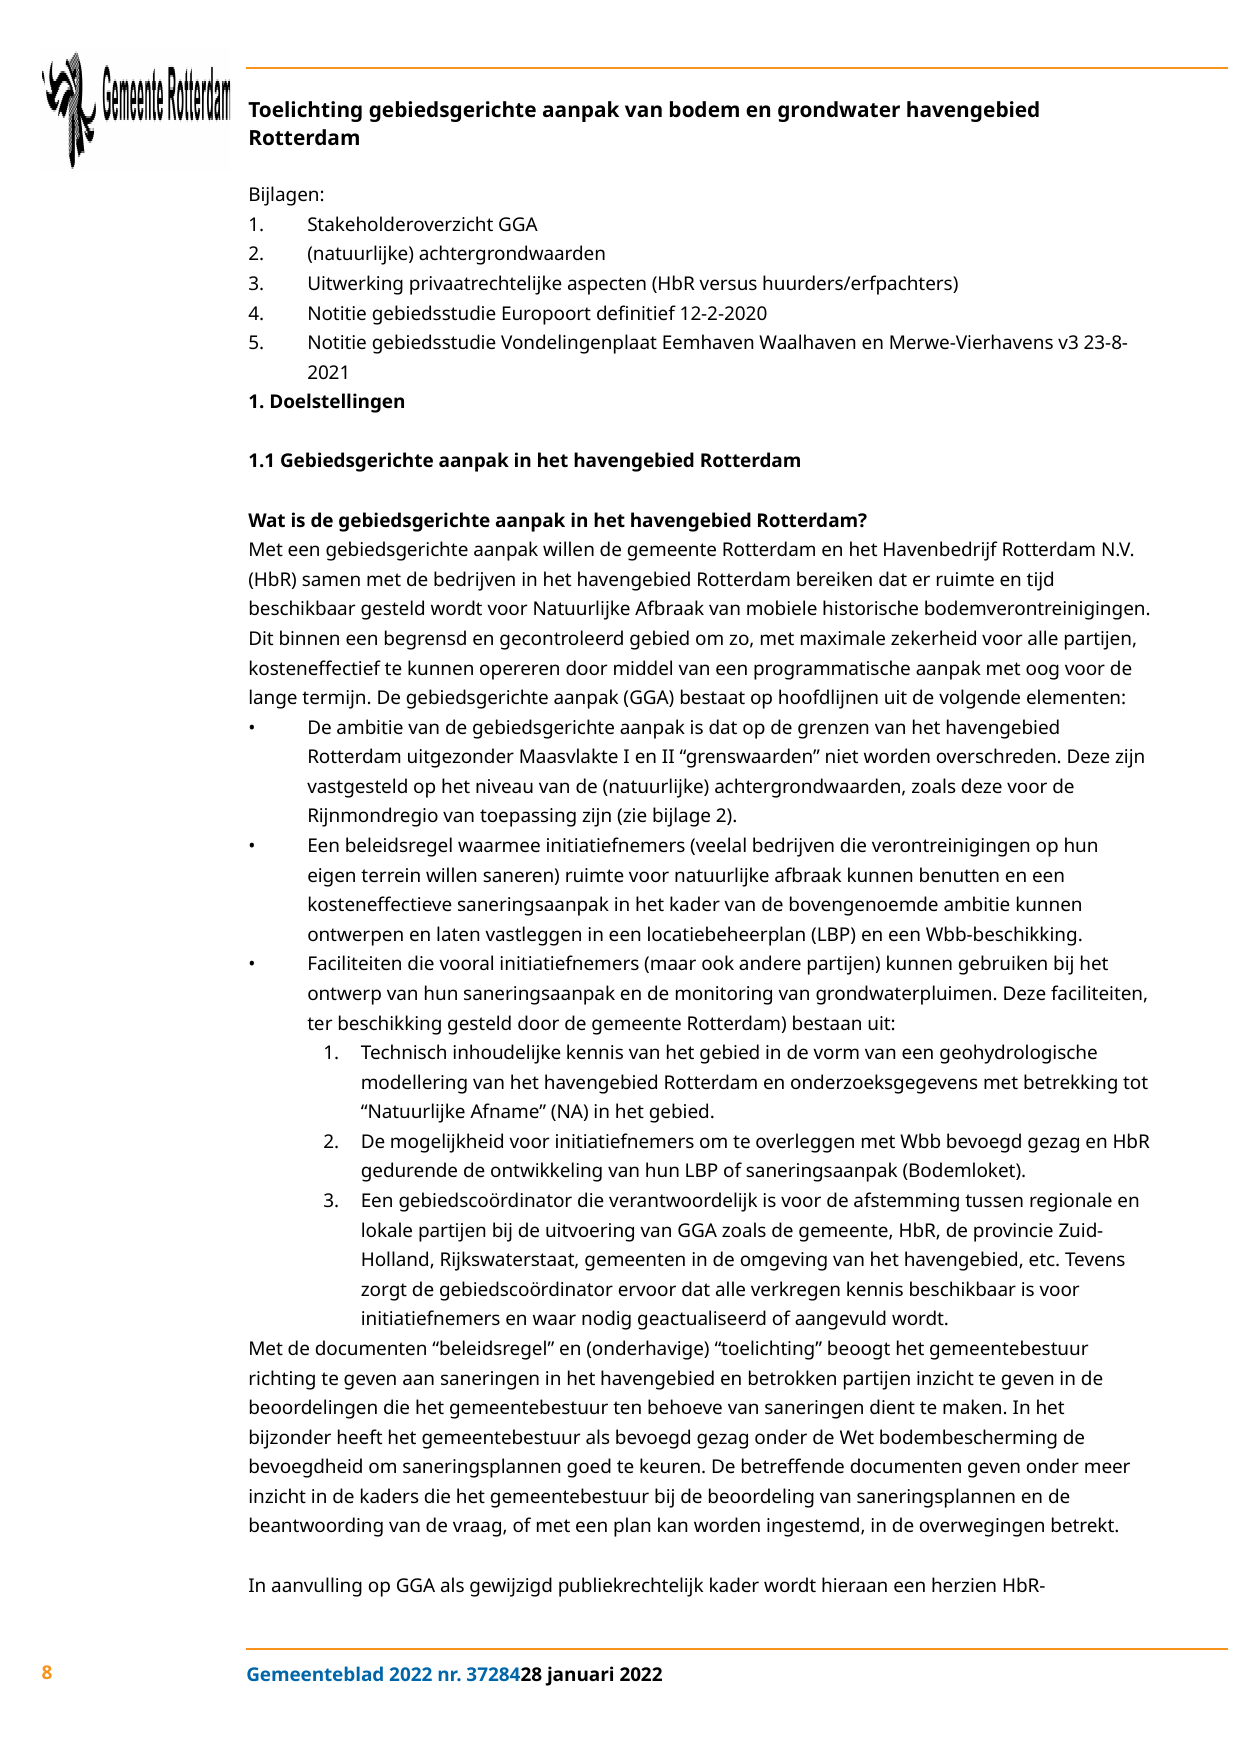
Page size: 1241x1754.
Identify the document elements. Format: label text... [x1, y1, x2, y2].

text Met de documenten “beleidsregel” en (onderhavige) “toelichting” beoogt het gemeentebestuur richting te geven aan saneringen in het havengebied en betrokken partijen inzicht te geven in de beoordelingen die het gemeentebestuur ten behoeve van saneringen dient te maken. In het bijzonder heeft het gemeentebestuur als bevoegd gezag onder de Wet bodembescherming de bevoegdheid om saneringsplannen goed te keuren. De betreffende documenten geven onder meer inzicht in de kaders die het gemeentebestuur bij de beoordeling van saneringsplannen en de beantwoording van de vraag, of met een plan kan worden ingestemd, in de overwegingen betrekt. [248, 1335, 1152, 1538]
list Uitwerking privaatrechtelijke aspecten (HbR versus huurders/erfpachters) [248, 270, 1152, 296]
list De ambitie van de gebiedsgerichte aanpak is dat op de grenzen van het havengebied Rotterdam uitgezonder Maasvlakte I en II “grenswaarden” niet worden overschreden. Deze zijn vastgesteld op het niveau van de (natuurlijke) achtergrondwaarden, zoals deze voor de Rijnmondregio van toepassing zijn (zie bijlage 2). [248, 714, 1152, 828]
list De mogelijkheid voor initiatiefnemers om te overleggen met Wbb bevoegd gezag en HbR gedurende de ontwikkeling van hun LBP of saneringsaanpak (Bodemloket). [323, 1128, 1152, 1183]
list Notitie gebiedsstudie Vondelingenplaat Eemhaven Waalhaven en Merwe-Vierhavens v3 23-8-2021 [248, 329, 1152, 384]
text In aanvulling op GGA als gewijzigd publiekrechtelijk kader wordt hieraan een herzien HbR- [248, 1572, 1152, 1597]
text Wat is de gebiedsgerichte aanpak in het havengebied Rotterdam? [248, 507, 1152, 532]
list Een beleidsregel waarmee initiatiefnemers (veelal bedrijven die verontreinigingen op hun eigen terrein willen saneren) ruimte voor natuurlijke afbraak kunnen benutten en een kosteneffectieve saneringsaanpak in het kader van de bovengenoemde ambitie kunnen ontwerpen en laten vastleggen in een locatiebeheerplan (LBP) en een Wbb-beschikking. [248, 832, 1152, 947]
text Met een gebiedsgerichte aanpak willen de gemeente Rotterdam en het Havenbedrijf Rotterdam N.V. (HbR) samen met de bedrijven in het havengebied Rotterdam bereiken dat er ruimte en tijd beschikbaar gesteld wordt voor Natuurlijke Afbraak van mobiele historische bodemverontreinigingen. Dit binnen een begrensd en gecontroleerd gebied om zo, met maximale zekerheid voor alle partijen, kosteneffectief te kunnen opereren door middel van een programmatische aanpak met oog voor de lange termijn. De gebiedsgerichte aanpak (GGA) bestaat op hoofdlijnen uit de volgende elementen: [248, 536, 1152, 710]
list Notitie gebiedsstudie Europoort definitief 12-2-2020 [248, 300, 1152, 325]
text Bijlagen: [248, 181, 1152, 207]
list Stakeholderoverzicht GGA [248, 211, 1152, 237]
list (natuurlijke) achtergrondwaarden [248, 241, 1152, 266]
text 1. Doelstellingen [248, 388, 1152, 414]
text Toelichting gebiedsgerichte aanpak van bodem en grondwater havengebied Rotterdam [248, 95, 1152, 152]
text 1.1 Gebiedsgerichte aanpak in het havengebied Rotterdam [248, 448, 1152, 473]
list Een gebiedscoördinator die verantwoordelijk is voor de afstemming tussen regionale en lokale partijen bij de uitvoering van GGA zoals de gemeente, HbR, de provincie Zuid-Holland, Rijkswaterstaat, gemeenten in de omgeving van het havengebied, etc. Tevens zorgt de gebiedscoördinator ervoor dat alle verkregen kennis beschikbaar is voor initiatiefnemers en waar nodig geactualiseerd of aangevuld wordt. [323, 1187, 1152, 1331]
list Technisch inhoudelijke kennis van het gebied in de vorm van een geohydrologische modellering van het havengebied Rotterdam en onderzoeksgegevens met betrekking tot “Natuurlijke Afname” (NA) in het gebied. [323, 1039, 1152, 1124]
picture [41, 47, 231, 172]
list Faciliteiten die vooral initiatiefnemers (maar ook andere partijen) kunnen gebruiken bij het ontwerp van hun saneringsaanpak en de monitoring van grondwaterpluimen. Deze faciliteiten, ter beschikking gesteld door de gemeente Rotterdam) bestaan uit: [248, 951, 1152, 1035]
